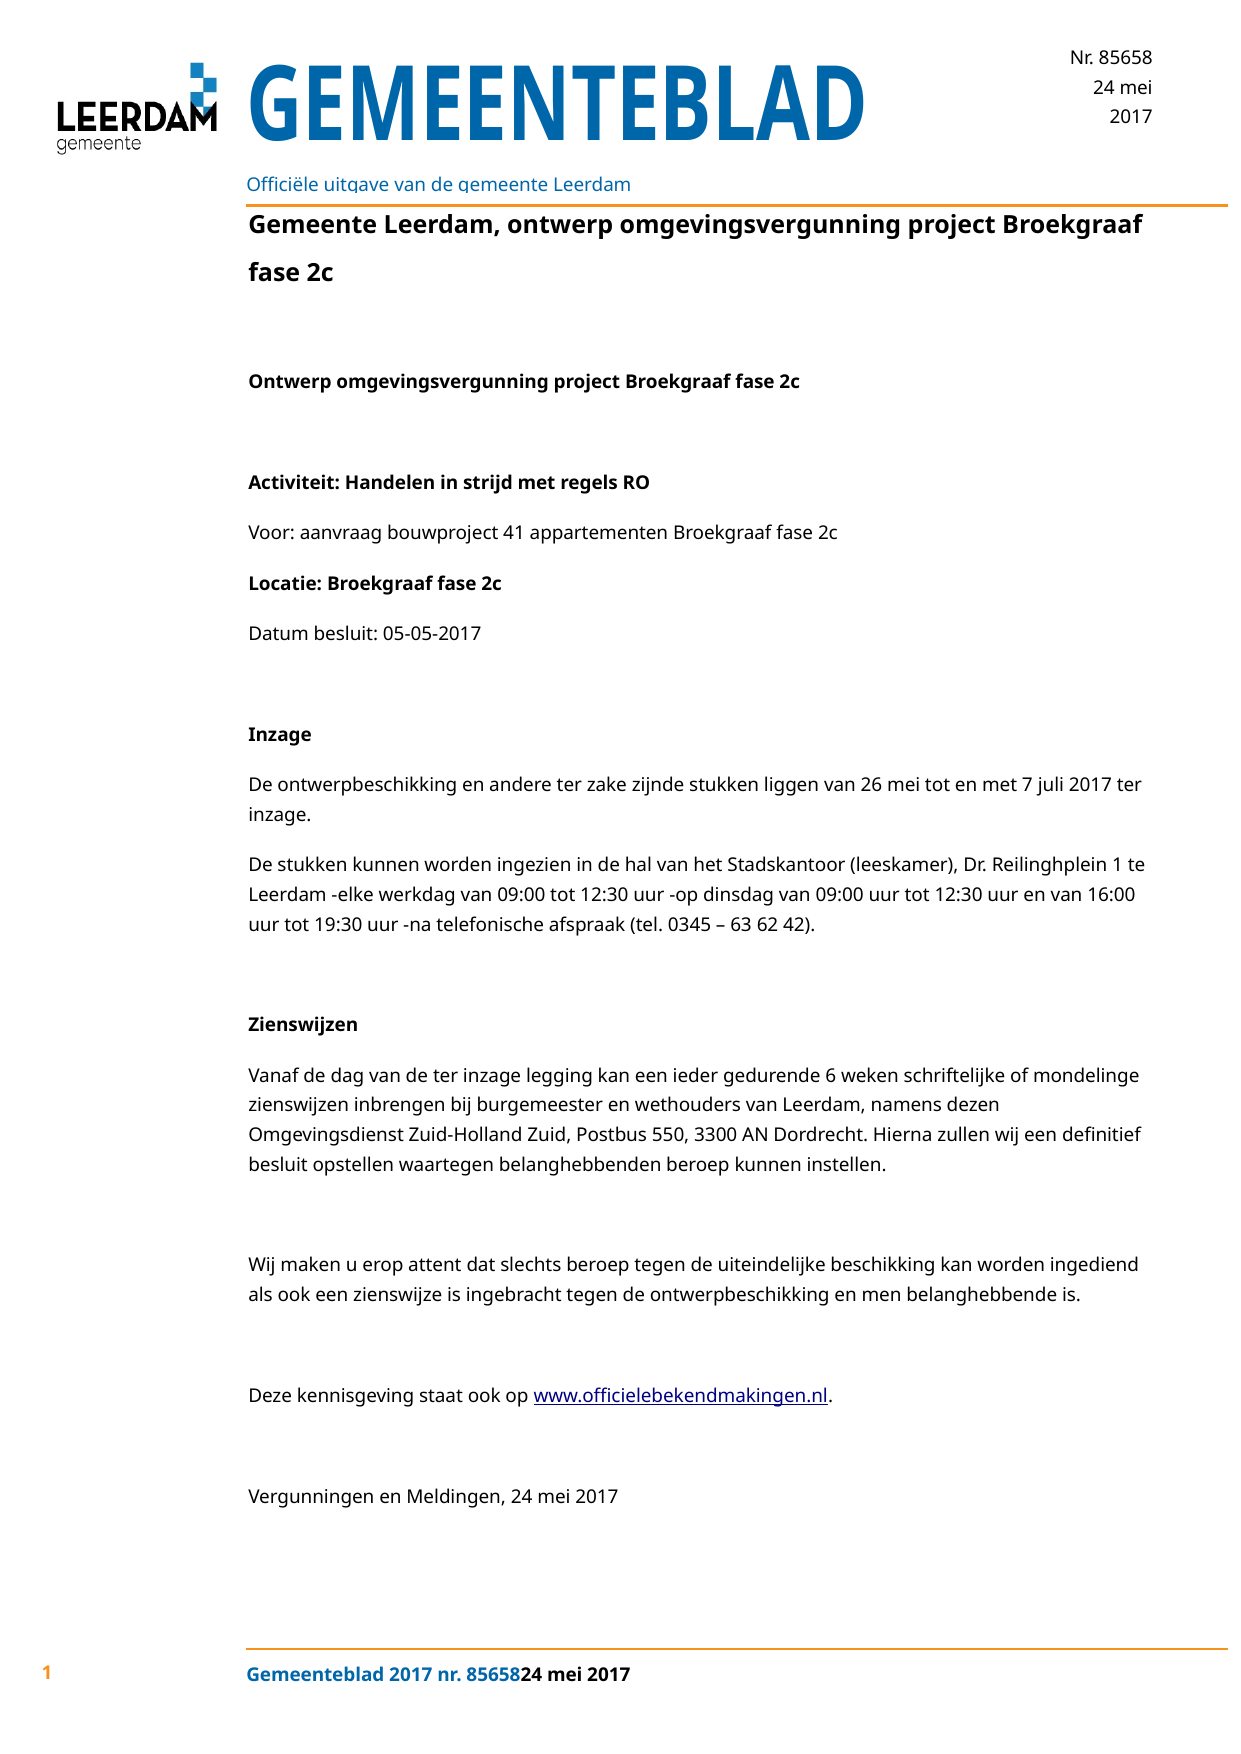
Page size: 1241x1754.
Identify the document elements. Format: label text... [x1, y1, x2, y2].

text De ontwerpbeschikking en andere ter zake zijnde stukken liggen van 26 mei tot en met 7 juli 2017 ter inzage. [248, 772, 1152, 827]
text Ontwerp omgevingsvergunning project Broekgraaf fase 2c [248, 368, 1152, 394]
picture [41, 47, 231, 172]
text De stukken kunnen worden ingezien in de hal van het Stadskantoor (leeskamer), Dr. Reilinghplein 1 te Leerdam -elke werkdag van 09:00 tot 12:30 uur -op dinsdag van 09:00 uur tot 12:30 uur en van 16:00 uur tot 19:30 uur -na telefonische afspraak (tel. 0345 – 63 62 42). [248, 852, 1152, 937]
text Vergunningen en Meldingen, 24 mei 2017 [248, 1483, 1152, 1509]
text Voor: aanvraag bouwproject 41 appartementen Broekgraaf fase 2c [248, 519, 1152, 545]
text Activiteit: Handelen in strijd met regels RO [248, 469, 1152, 495]
text Wij maken u erop attent dat slechts beroep tegen de uiteindelijke beschikking kan worden ingediend als ook een zienswijze is ingebracht tegen de ontwerpbeschikking en men belanghebbende is. [248, 1252, 1152, 1307]
text Locatie: Broekgraaf fase 2c [248, 570, 1152, 596]
text Datum besluit: 05-05-2017 [248, 620, 1152, 646]
text Deze kennisgeving staat ook op www.officielebekendmakingen.nl. [248, 1382, 1152, 1408]
text Vanaf de dag van de ter inzage legging kan een ieder gedurende 6 weken schriftelijke of mondelinge zienswijzen inbrengen bij burgemeester en wethouders van Leerdam, namens dezen Omgevingsdienst Zuid-Holland Zuid, Postbus 550, 3300 AN Dordrecht. Hierna zullen wij een definitief besluit opstellen waartegen belanghebbenden beroep kunnen instellen. [248, 1062, 1152, 1177]
text Gemeente Leerdam, ontwerp omgevingsvergunning project Broekgraaf fase 2c [248, 207, 1152, 288]
text Inzage [248, 721, 1152, 747]
text Zienswijzen [248, 1012, 1152, 1037]
